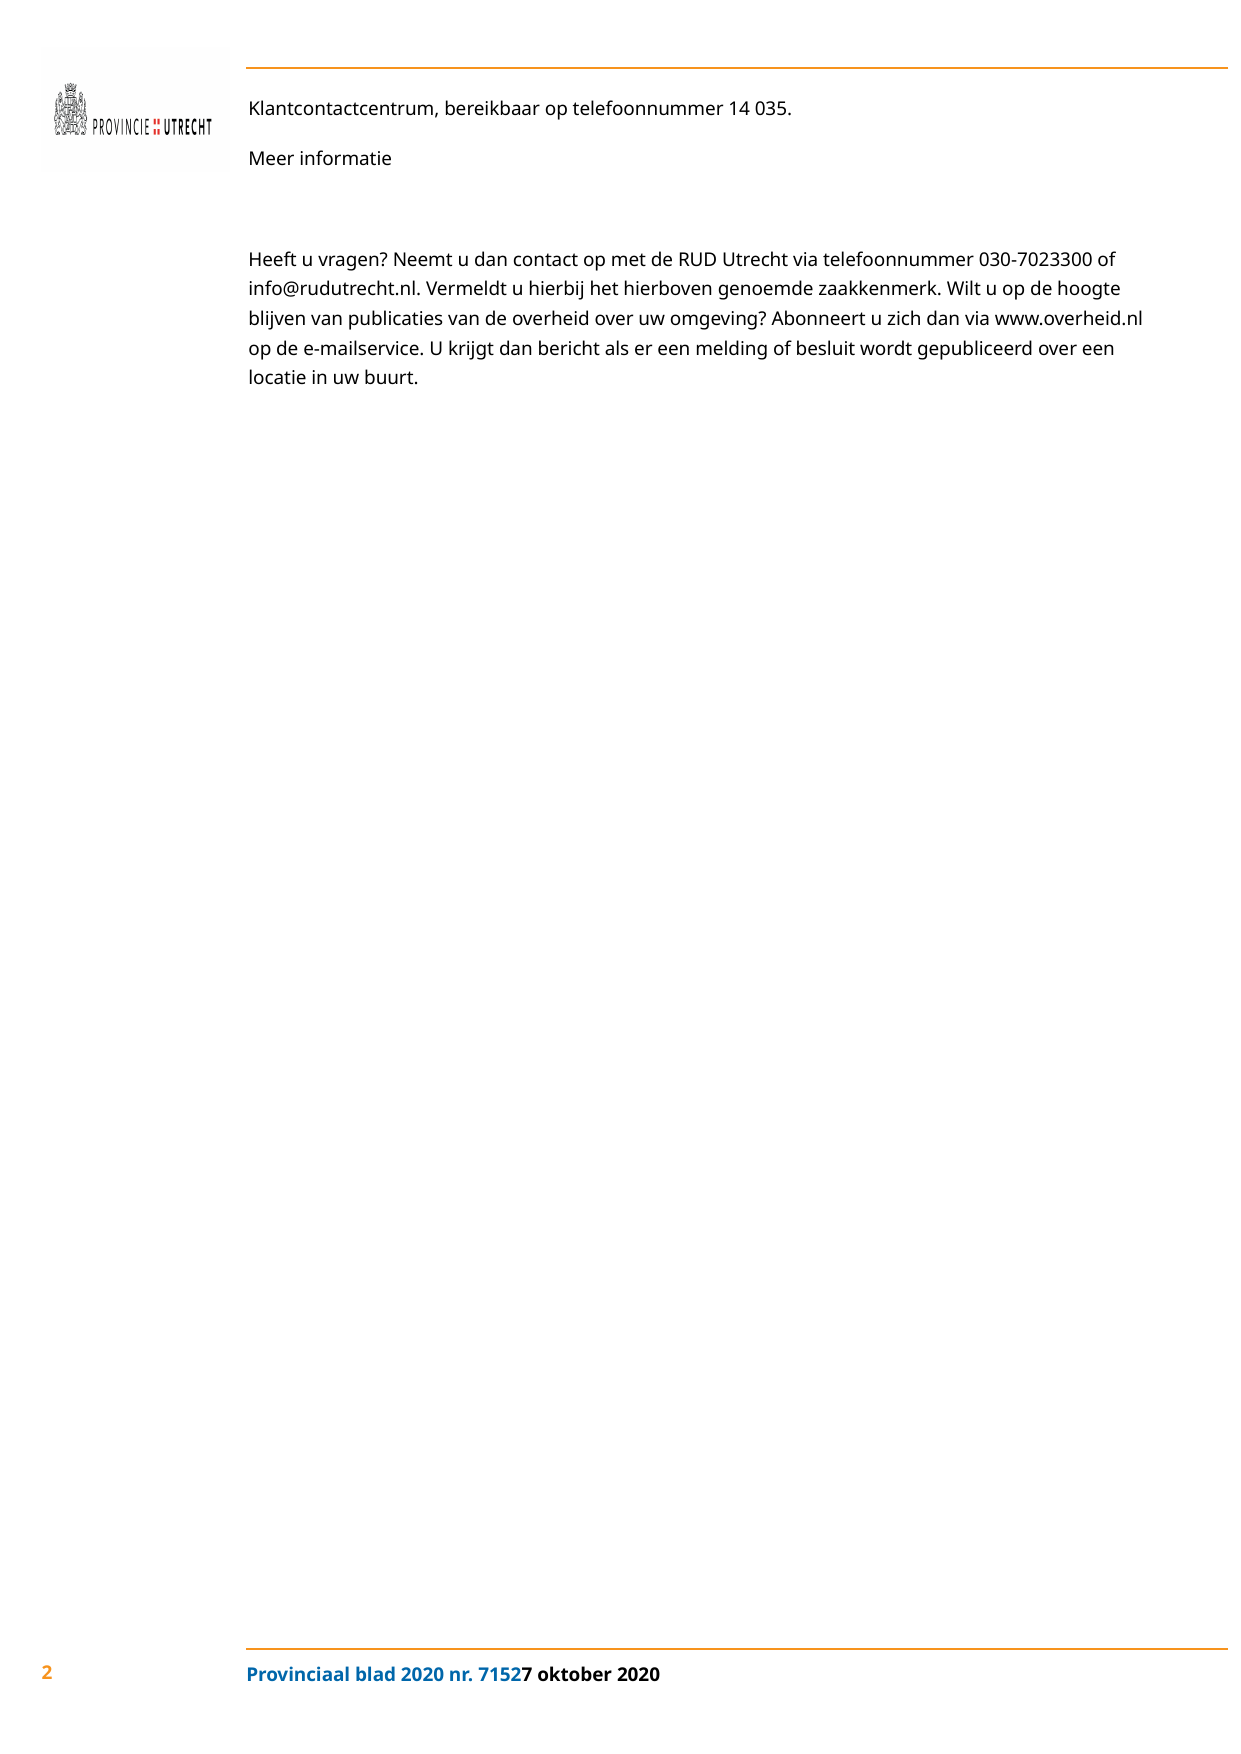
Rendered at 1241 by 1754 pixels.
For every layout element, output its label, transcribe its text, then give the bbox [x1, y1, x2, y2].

text Klantcontactcentrum, bereikbaar op telefoonnummer 14 035. [248, 95, 1152, 121]
picture [41, 47, 231, 172]
text Meer informatie [248, 145, 1152, 171]
text Heeft u vragen? Neemt u dan contact op met de RUD Utrecht via telefoonnummer 030-7023300 of info@rudutrecht.nl. Vermeldt u hierbij het hierboven genoemde zaakkenmerk. Wilt u op de hoogte blijven van publicaties van de overheid over uw omgeving? Abonneert u zich dan via www.overheid.nl op de e-mailservice. U krijgt dan bericht als er een melding of besluit wordt gepubliceerd over een locatie in uw buurt. [248, 246, 1152, 390]
